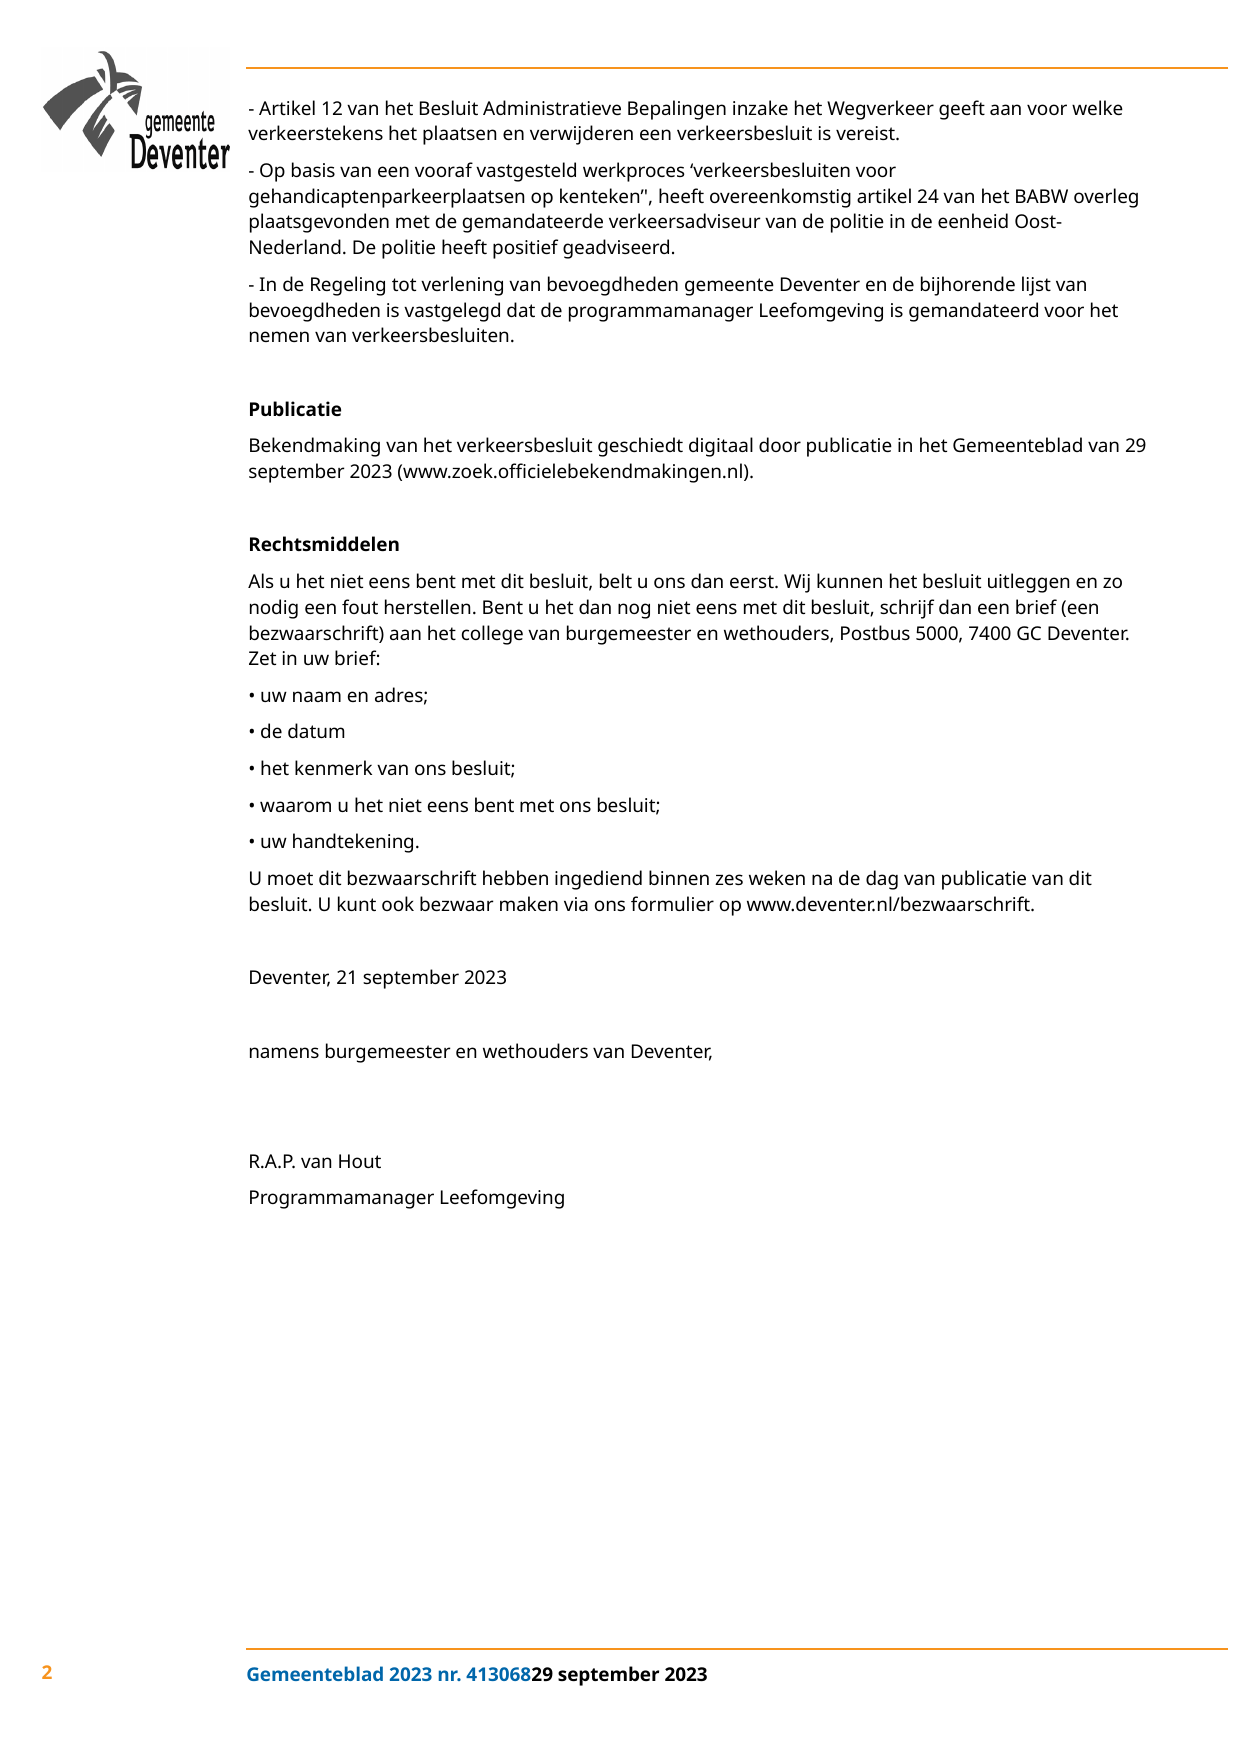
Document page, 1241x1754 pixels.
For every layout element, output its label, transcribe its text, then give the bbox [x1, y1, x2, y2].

picture [41, 47, 231, 172]
text • uw handtekening. [248, 829, 1152, 854]
text Deventer, 21 september 2023 [248, 964, 1152, 990]
text Publicatie [248, 396, 1152, 422]
text Bekendmaking van het verkeersbesluit geschiedt digitaal door publicatie in het Gemeenteblad van 29 september 2023 (www.zoek.officielebekendmakingen.nl). [248, 432, 1152, 484]
text • uw naam en adres; [248, 682, 1152, 708]
text - Artikel 12 van het Besluit Administratieve Bepalingen inzake het Wegverkeer geeft aan voor welke verkeerstekens het plaatsen en verwijderen een verkeersbesluit is vereist. [248, 95, 1152, 146]
text R.A.P. van Hout [248, 1148, 1152, 1173]
text - Op basis van een vooraf vastgesteld werkproces ‘verkeersbesluiten voor gehandicaptenparkeerplaatsen op kenteken’', heeft overeenkomstig artikel 24 van het BABW overleg plaatsgevonden met de gemandateerde verkeersadviseur van de politie in de eenheid Oost-Nederland. De politie heeft positief geadviseerd. [248, 157, 1152, 260]
text Rechtsmiddelen [248, 532, 1152, 557]
text • de datum [248, 719, 1152, 744]
text Programmamanager Leefomgeving [248, 1184, 1152, 1210]
text • het kenmerk van ons besluit; [248, 755, 1152, 781]
text U moet dit bezwaarschrift hebben ingediend binnen zes weken na de dag van publicatie van dit besluit. U kunt ook bezwaar maken via ons formulier op www.deventer.nl/bezwaarschrift. [248, 865, 1152, 917]
text - In de Regeling tot verlening van bevoegdheden gemeente Deventer en de bijhorende lijst van bevoegdheden is vastgelegd dat de programmamanager Leefomgeving is gemandateerd voor het nemen van verkeersbesluiten. [248, 271, 1152, 348]
text namens burgemeester en wethouders van Deventer, [248, 1038, 1152, 1063]
text • waarom u het niet eens bent met ons besluit; [248, 792, 1152, 818]
text Als u het niet eens bent met dit besluit, belt u ons dan eerst. Wij kunnen het besluit uitleggen en zo nodig een fout herstellen. Bent u het dan nog niet eens met dit besluit, schrijf dan een brief (een bezwaarschrift) aan het college van burgemeester en wethouders, Postbus 5000, 7400 GC Deventer. Zet in uw brief: [248, 568, 1152, 671]
